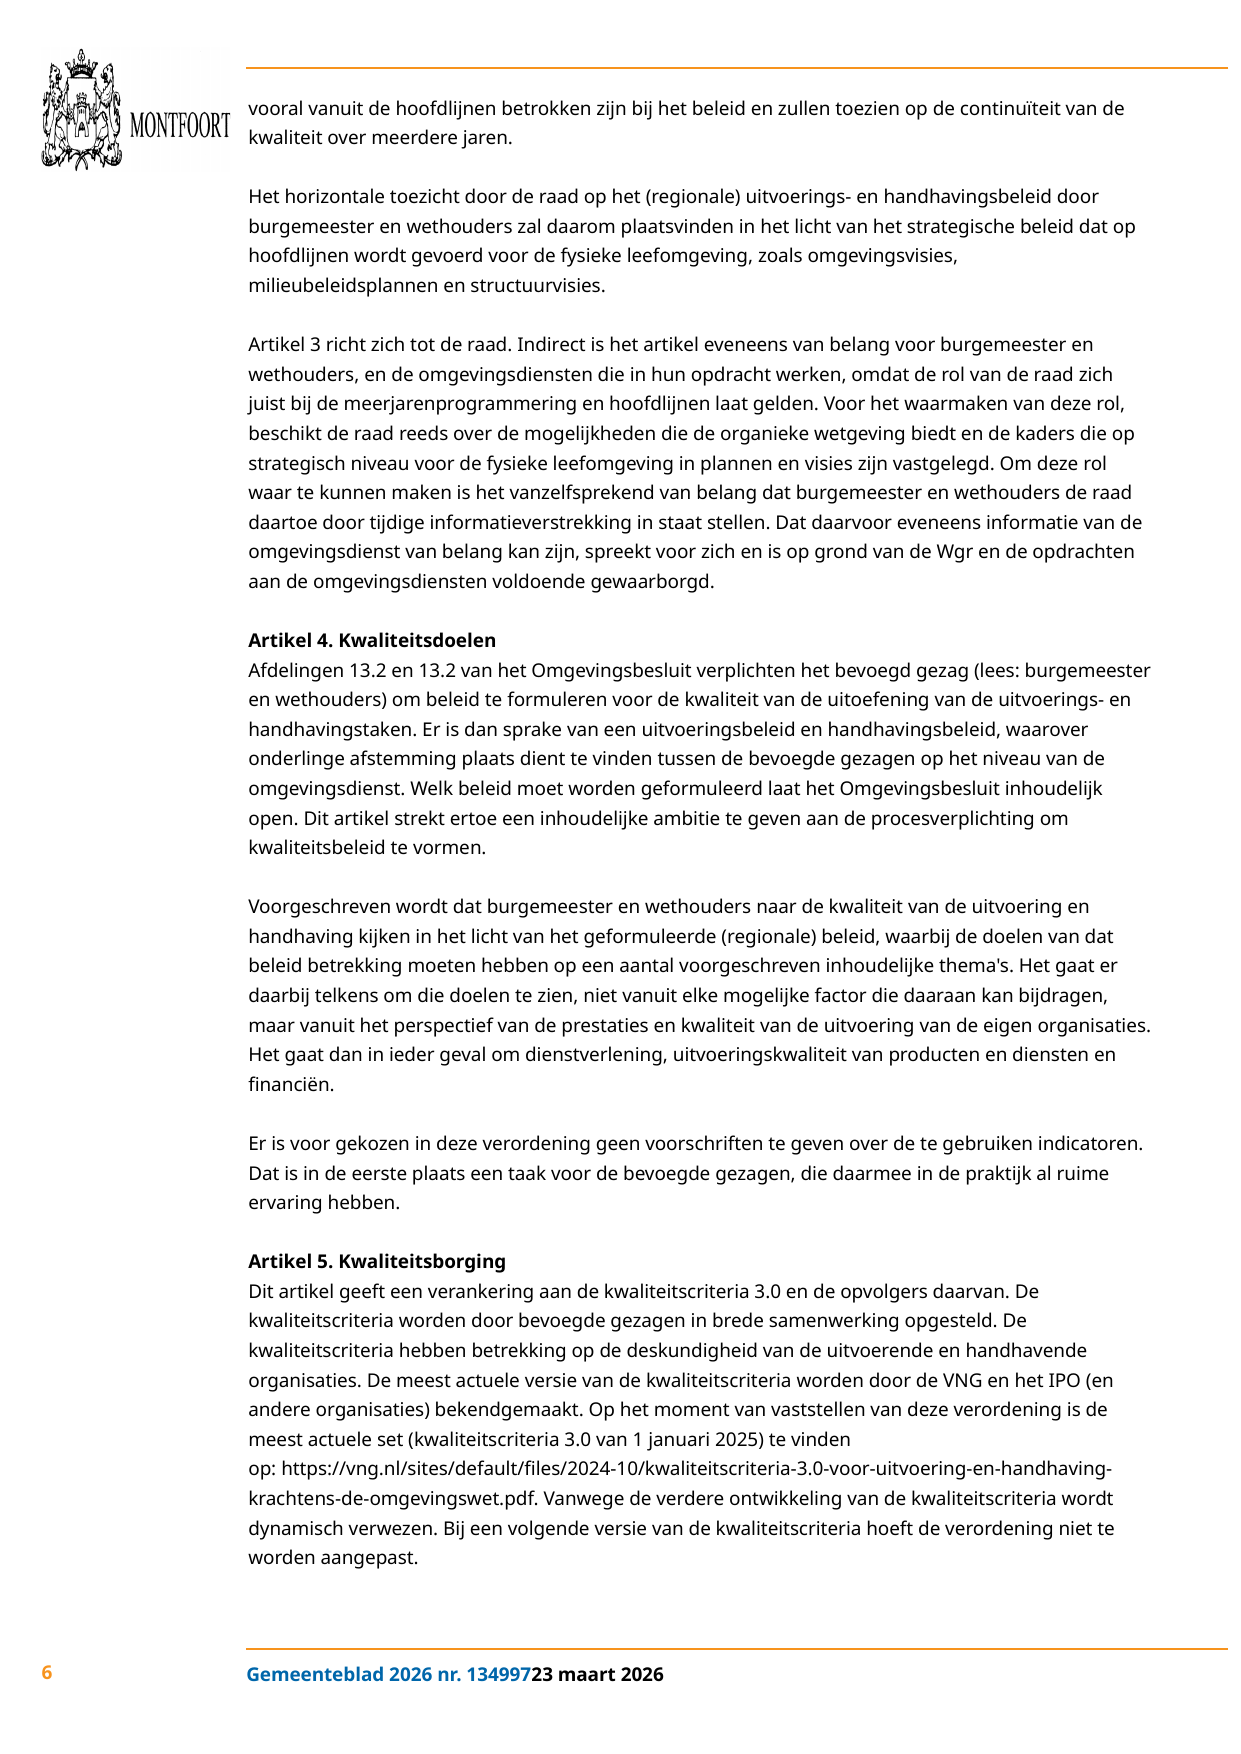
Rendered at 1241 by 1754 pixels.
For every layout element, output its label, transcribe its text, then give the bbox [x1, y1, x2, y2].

text Er is voor gekozen in deze verordening geen voorschriften te geven over de te gebruiken indicatoren. Dat is in de eerste plaats een taak voor de bevoegde gezagen, die daarmee in de praktijk al ruime ervaring hebben. [248, 1130, 1152, 1215]
text vooral vanuit de hoofdlijnen betrokken zijn bij het beleid en zullen toezien op de continuïteit van de kwaliteit over meerdere jaren. [248, 95, 1152, 150]
text Artikel 3 richt zich tot de raad. Indirect is het artikel eveneens van belang voor burgemeester en wethouders, en de omgevingsdiensten die in hun opdracht werken, omdat de rol van de raad zich juist bij de meerjarenprogrammering en hoofdlijnen laat gelden. Voor het waarmaken van deze rol, beschikt de raad reeds over de mogelijkheden die de organieke wetgeving biedt en de kaders die op strategisch niveau voor de fysieke leefomgeving in plannen en visies zijn vastgelegd. Om deze rol waar te kunnen maken is het vanzelfsprekend van belang dat burgemeester en wethouders de raad daartoe door tijdige informatieverstrekking in staat stellen. Dat daarvoor eveneens informatie van de omgevingsdienst van belang kan zijn, spreekt voor zich en is op grond van de Wgr en de opdrachten aan de omgevingsdiensten voldoende gewaarborgd. [248, 331, 1152, 594]
text Voorgeschreven wordt dat burgemeester en wethouders naar de kwaliteit van de uitvoering en handhaving kijken in het licht van het geformuleerde (regionale) beleid, waarbij de doelen van dat beleid betrekking moeten hebben op een aantal voorgeschreven inhoudelijke thema's. Het gaat er daarbij telkens om die doelen te zien, niet vanuit elke mogelijke factor die daaraan kan bijdragen, maar vanuit het perspectief van de prestaties en kwaliteit van de uitvoering van de eigen organisaties. Het gaat dan in ieder geval om dienstverlening, uitvoeringskwaliteit van producten en diensten en financiën. [248, 893, 1152, 1097]
text Dit artikel geeft een verankering aan de kwaliteitscriteria 3.0 en de opvolgers daarvan. De kwaliteitscriteria worden door bevoegde gezagen in brede samenwerking opgesteld. De kwaliteitscriteria hebben betrekking op de deskundigheid van de uitvoerende en handhavende organisaties. De meest actuele versie van de kwaliteitscriteria worden door de VNG en het IPO (en andere organisaties) bekendgemaakt. Op het moment van vaststellen van deze verordening is de meest actuele set (kwaliteitscriteria 3.0 van 1 januari 2025) te vinden op: https://vng.nl/sites/default/files/2024-10/kwaliteitscriteria-3.0-voor-uitvoering-en-handhaving-krachtens-de-omgevingswet.pdf. Vanwege de verdere ontwikkeling van de kwaliteitscriteria wordt dynamisch verwezen. Bij een volgende versie van de kwaliteitscriteria hoeft de verordening niet te worden aangepast. [248, 1278, 1152, 1570]
picture [41, 47, 231, 172]
text Het horizontale toezicht door de raad op het (regionale) uitvoerings- en handhavingsbeleid door burgemeester en wethouders zal daarom plaatsvinden in het licht van het strategische beleid dat op hoofdlijnen wordt gevoerd voor de fysieke leefomgeving, zoals omgevingsvisies, milieubeleidsplannen en structuurvisies. [248, 183, 1152, 298]
text Afdelingen 13.2 en 13.2 van het Omgevingsbesluit verplichten het bevoegd gezag (lees: burgemeester en wethouders) om beleid te formuleren voor de kwaliteit van de uitoefening van de uitvoerings- en handhavingstaken. Er is dan sprake van een uitvoeringsbeleid en handhavingsbeleid, waarover onderlinge afstemming plaats dient te vinden tussen de bevoegde gezagen op het niveau van de omgevingsdienst. Welk beleid moet worden geformuleerd laat het Omgevingsbesluit inhoudelijk open. Dit artikel strekt ertoe een inhoudelijke ambitie te geven aan de procesverplichting om kwaliteitsbeleid te vormen. [248, 657, 1152, 860]
text Artikel 5. Kwaliteitsborging [248, 1248, 1152, 1274]
text Artikel 4. Kwaliteitsdoelen [248, 627, 1152, 653]
